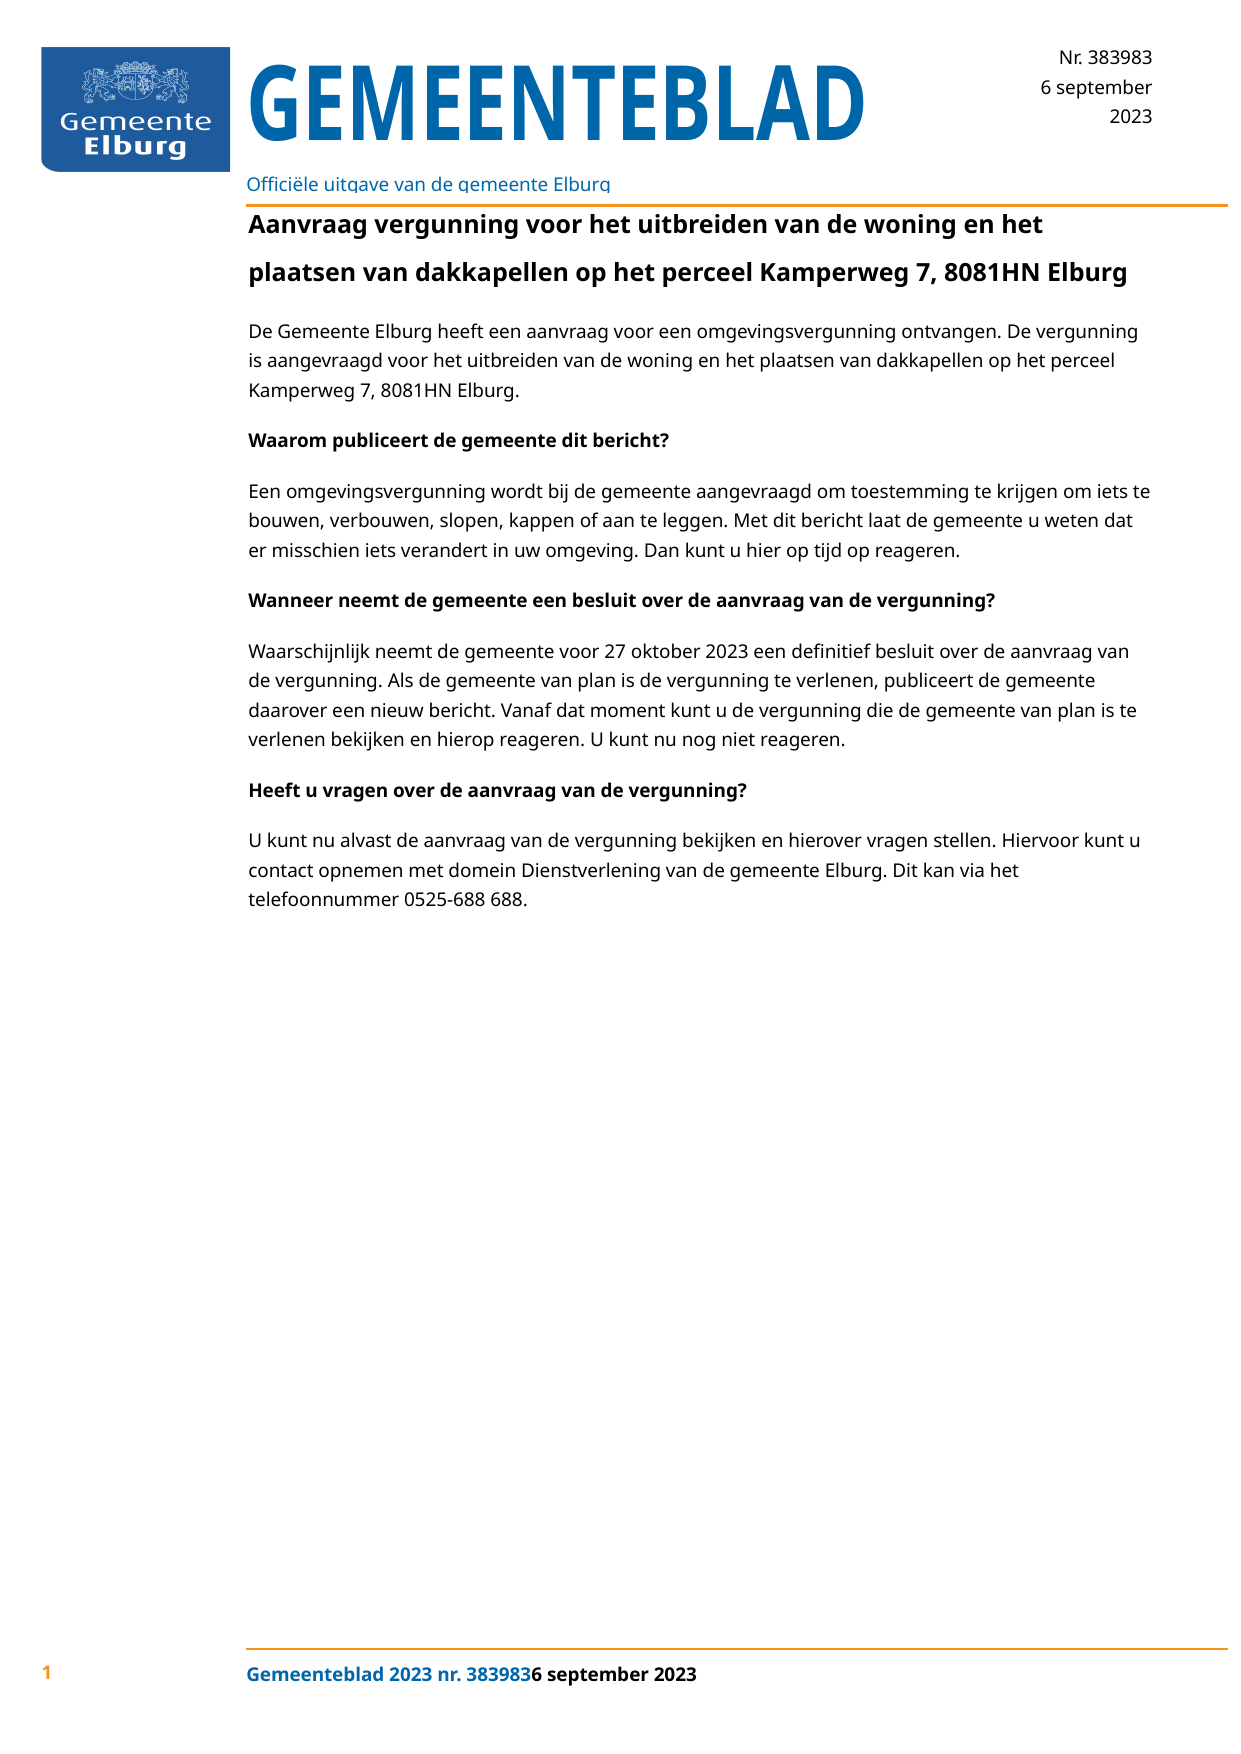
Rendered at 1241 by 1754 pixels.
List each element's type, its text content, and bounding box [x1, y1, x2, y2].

text Heeft u vragen over de aanvraag van de vergunning? [248, 777, 1152, 803]
text De Gemeente Elburg heeft een aanvraag voor een omgevingsvergunning ontvangen. De vergunning is aangevraagd voor het uitbreiden van de woning en het plaatsen van dakkapellen op het perceel Kamperweg 7, 8081HN Elburg. [248, 318, 1152, 403]
text Een omgevingsvergunning wordt bij de gemeente aangevraagd om toestemming te krijgen om iets te bouwen, verbouwen, slopen, kappen of aan te leggen. Met dit bericht laat de gemeente u weten dat er misschien iets verandert in uw omgeving. Dan kunt u hier op tijd op reageren. [248, 478, 1152, 563]
text U kunt nu alvast de aanvraag van de vergunning bekijken en hierover vragen stellen. Hiervoor kunt u contact opnemen met domein Dienstverlening van de gemeente Elburg. Dit kan via het telefoonnummer 0525-688 688. [248, 827, 1152, 912]
text Aanvraag vergunning voor het uitbreiden van de woning en het plaatsen van dakkapellen op het perceel Kamperweg 7, 8081HN Elburg [248, 207, 1152, 288]
text Wanneer neemt de gemeente een besluit over de aanvraag van de vergunning? [248, 587, 1152, 613]
text Waarschijnlijk neemt de gemeente voor 27 oktober 2023 een definitief besluit over de aanvraag van de vergunning. Als de gemeente van plan is de vergunning te verlenen, publiceert de gemeente daarover een nieuw bericht. Vanaf dat moment kunt u de vergunning die de gemeente van plan is te verlenen bekijken en hierop reageren. U kunt nu nog niet reageren. [248, 638, 1152, 752]
picture [41, 47, 231, 172]
text Waarom publiceert de gemeente dit bericht? [248, 427, 1152, 453]
